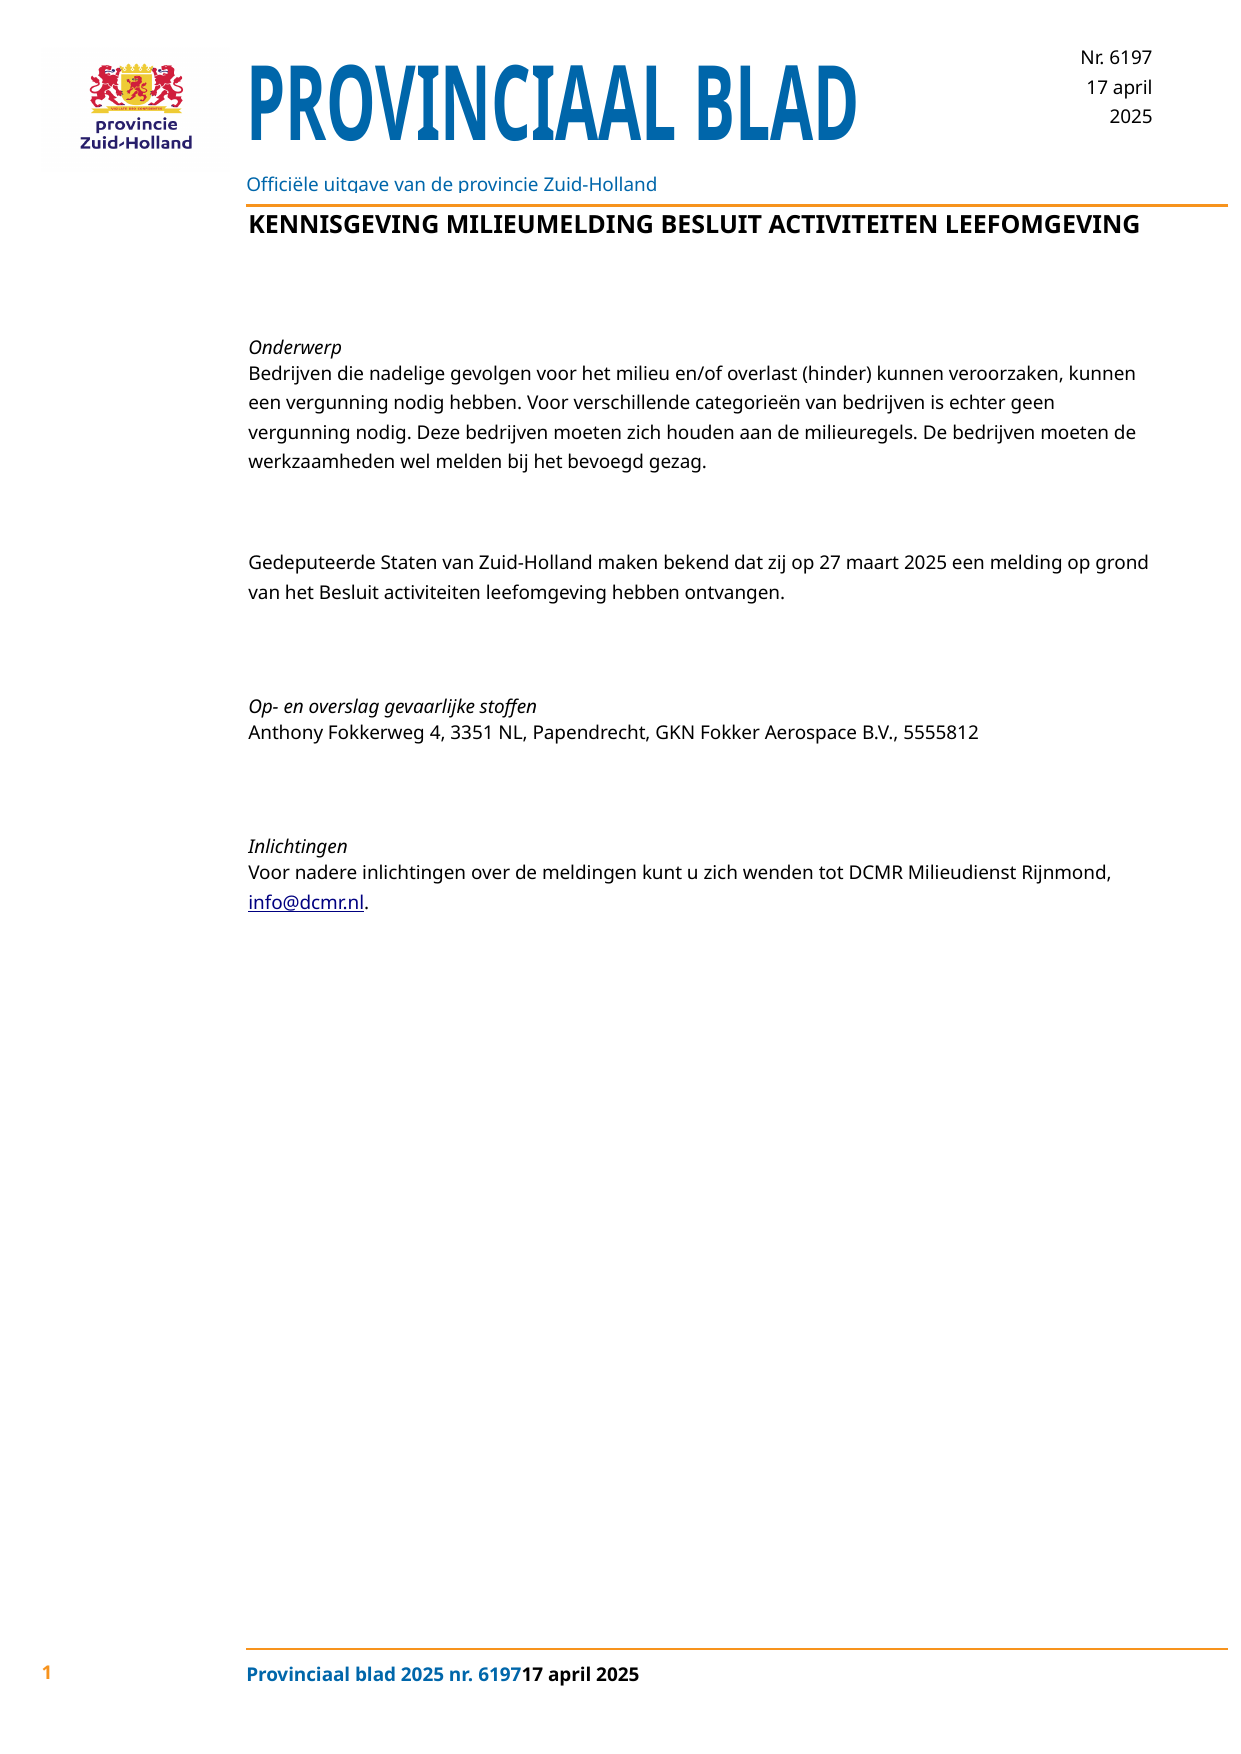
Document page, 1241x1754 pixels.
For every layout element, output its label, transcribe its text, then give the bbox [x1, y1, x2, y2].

text Op- en overslag gevaarlijke stoffen [248, 693, 1152, 719]
text Voor nadere inlichtingen over de meldingen kunt u zich wenden tot DCMR Milieudienst Rijnmond, info@dcmr.nl. [248, 859, 1152, 915]
text KENNISGEVING MILIEUMELDING BESLUIT ACTIVITEITEN LEEFOMGEVING [248, 207, 1152, 241]
text Anthony Fokkerweg 4, 3351 NL, Papendrecht, GKN Fokker Aerospace B.V., 5555812 [248, 719, 1152, 745]
text Inlichtingen [248, 834, 1152, 859]
picture [41, 47, 231, 172]
text Bedrijven die nadelige gevolgen voor het milieu en/of overlast (hinder) kunnen veroorzaken, kunnen een vergunning nodig hebben. Voor verschillende categorieën van bedrijven is echter geen vergunning nodig. Deze bedrijven moeten zich houden aan de milieuregels. De bedrijven moeten de werkzaamheden wel melden bij het bevoegd gezag. [248, 360, 1152, 474]
text Onderwerp [248, 334, 1152, 360]
text Gedeputeerde Staten van Zuid-Holland maken bekend dat zij op 27 maart 2025 een melding op grond van het Besluit activiteiten leefomgeving hebben ontvangen. [248, 549, 1152, 605]
